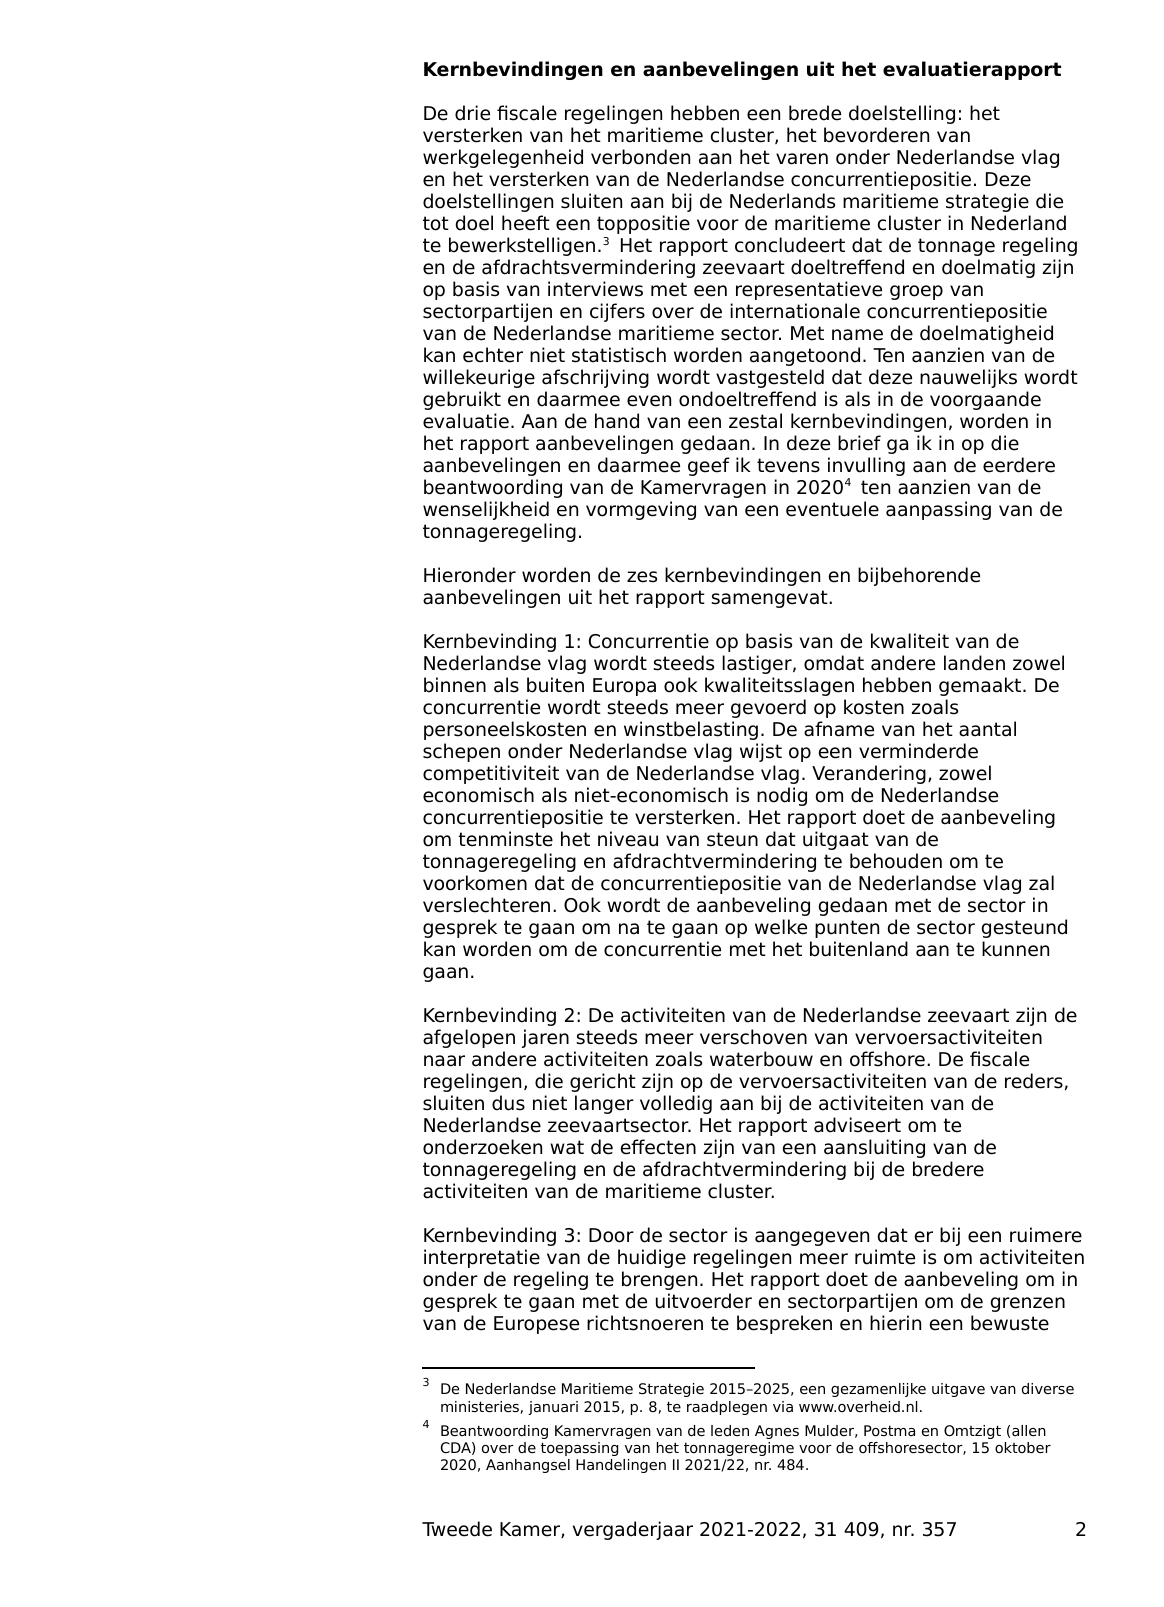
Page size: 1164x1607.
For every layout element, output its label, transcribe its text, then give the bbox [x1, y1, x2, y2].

text De Nederlandse Maritieme Strategie 2015–2025, een gezamenlijke uitgave van diverse ministeries, januari 2015, p. 8, te raadplegen via www.overheid.nl. [422, 1377, 1087, 1416]
text Beantwoording Kamervragen van de leden Agnes Mulder, Postma en Omtzigt (allen CDA) over de toepassing van het tonnageregime voor de offshoresector, 15 oktober 2020, Aanhangsel Handelingen II 2021/22, nr. 484. [422, 1418, 1087, 1474]
text Hieronder worden de zes kernbevindingen en bijbehorende aanbevelingen uit het rapport samengevat. [422, 565, 1087, 609]
text De drie fiscale regelingen hebben een brede doelstelling: het versterken van het maritieme cluster, het bevorderen van werkgelegenheid verbonden aan het varen onder Nederlandse vlag en het versterken van de Nederlandse concurrentiepositie. Deze doelstellingen sluiten aan bij de Nederlands maritieme strategie die tot doel heeft een toppositie voor de maritieme cluster in Nederland te bewerkstelligen. Het rapport concludeert dat de tonnage regeling en de afdrachtsvermindering zeevaart doeltreffend en doelmatig zijn op basis van interviews met een representatieve groep van sectorpartijen en cijfers over de internationale concurrentiepositie van de Nederlandse maritieme sector. Met name de doelmatigheid kan echter niet statistisch worden aangetoond. Ten aanzien van de willekeurige afschrijving wordt vastgesteld dat deze nauwelijks wordt gebruikt en daarmee even ondoeltreffend is als in de voorgaande evaluatie. Aan de hand van een zestal kernbevindingen, worden in het rapport aanbevelingen gedaan. In deze brief ga ik in op die aanbevelingen en daarmee geef ik tevens invulling aan de eerdere beantwoording van de Kamervragen in 2020 ten aanzien van de wenselijkheid en vormgeving van een eventuele aanpassing van de tonnageregeling. [422, 103, 1087, 543]
subtitle Kernbevindingen en aanbevelingen uit het evaluatierapport [422, 59, 1087, 81]
text Kernbevinding 3: Door de sector is aangegeven dat er bij een ruimere interpretatie van de huidige regelingen meer ruimte is om activiteiten onder de regeling te brengen. Het rapport doet de aanbeveling om in gesprek te gaan met de uitvoerder en sectorpartijen om de grenzen van de Europese richtsnoeren te bespreken en hierin een bewuste [422, 1225, 1087, 1335]
text Kernbevinding 1: Concurrentie op basis van de kwaliteit van de Nederlandse vlag wordt steeds lastiger, omdat andere landen zowel binnen als buiten Europa ook kwaliteitsslagen hebben gemaakt. De concurrentie wordt steeds meer gevoerd op kosten zoals personeelskosten en winstbelasting. De afname van het aantal schepen onder Nederlandse vlag wijst op een verminderde competitiviteit van de Nederlandse vlag. Verandering, zowel economisch als niet-economisch is nodig om de Nederlandse concurrentiepositie te versterken. Het rapport doet de aanbeveling om tenminste het niveau van steun dat uitgaat van de tonnageregeling en afdrachtvermindering te behouden om te voorkomen dat de concurrentiepositie van de Nederlandse vlag zal verslechteren. Ook wordt de aanbeveling gedaan met de sector in gesprek te gaan om na te gaan op welke punten de sector gesteund kan worden om de concurrentie met het buitenland aan te kunnen gaan. [422, 631, 1087, 983]
text Kernbevinding 2: De activiteiten van de Nederlandse zeevaart zijn de afgelopen jaren steeds meer verschoven van vervoersactiviteiten naar andere activiteiten zoals waterbouw en offshore. De fiscale regelingen, die gericht zijn op de vervoersactiviteiten van de reders, sluiten dus niet langer volledig aan bij de activiteiten van de Nederlandse zeevaartsector. Het rapport adviseert om te onderzoeken wat de effecten zijn van een aansluiting van de tonnageregeling en de afdrachtvermindering bij de bredere activiteiten van de maritieme cluster. [422, 1005, 1087, 1203]
